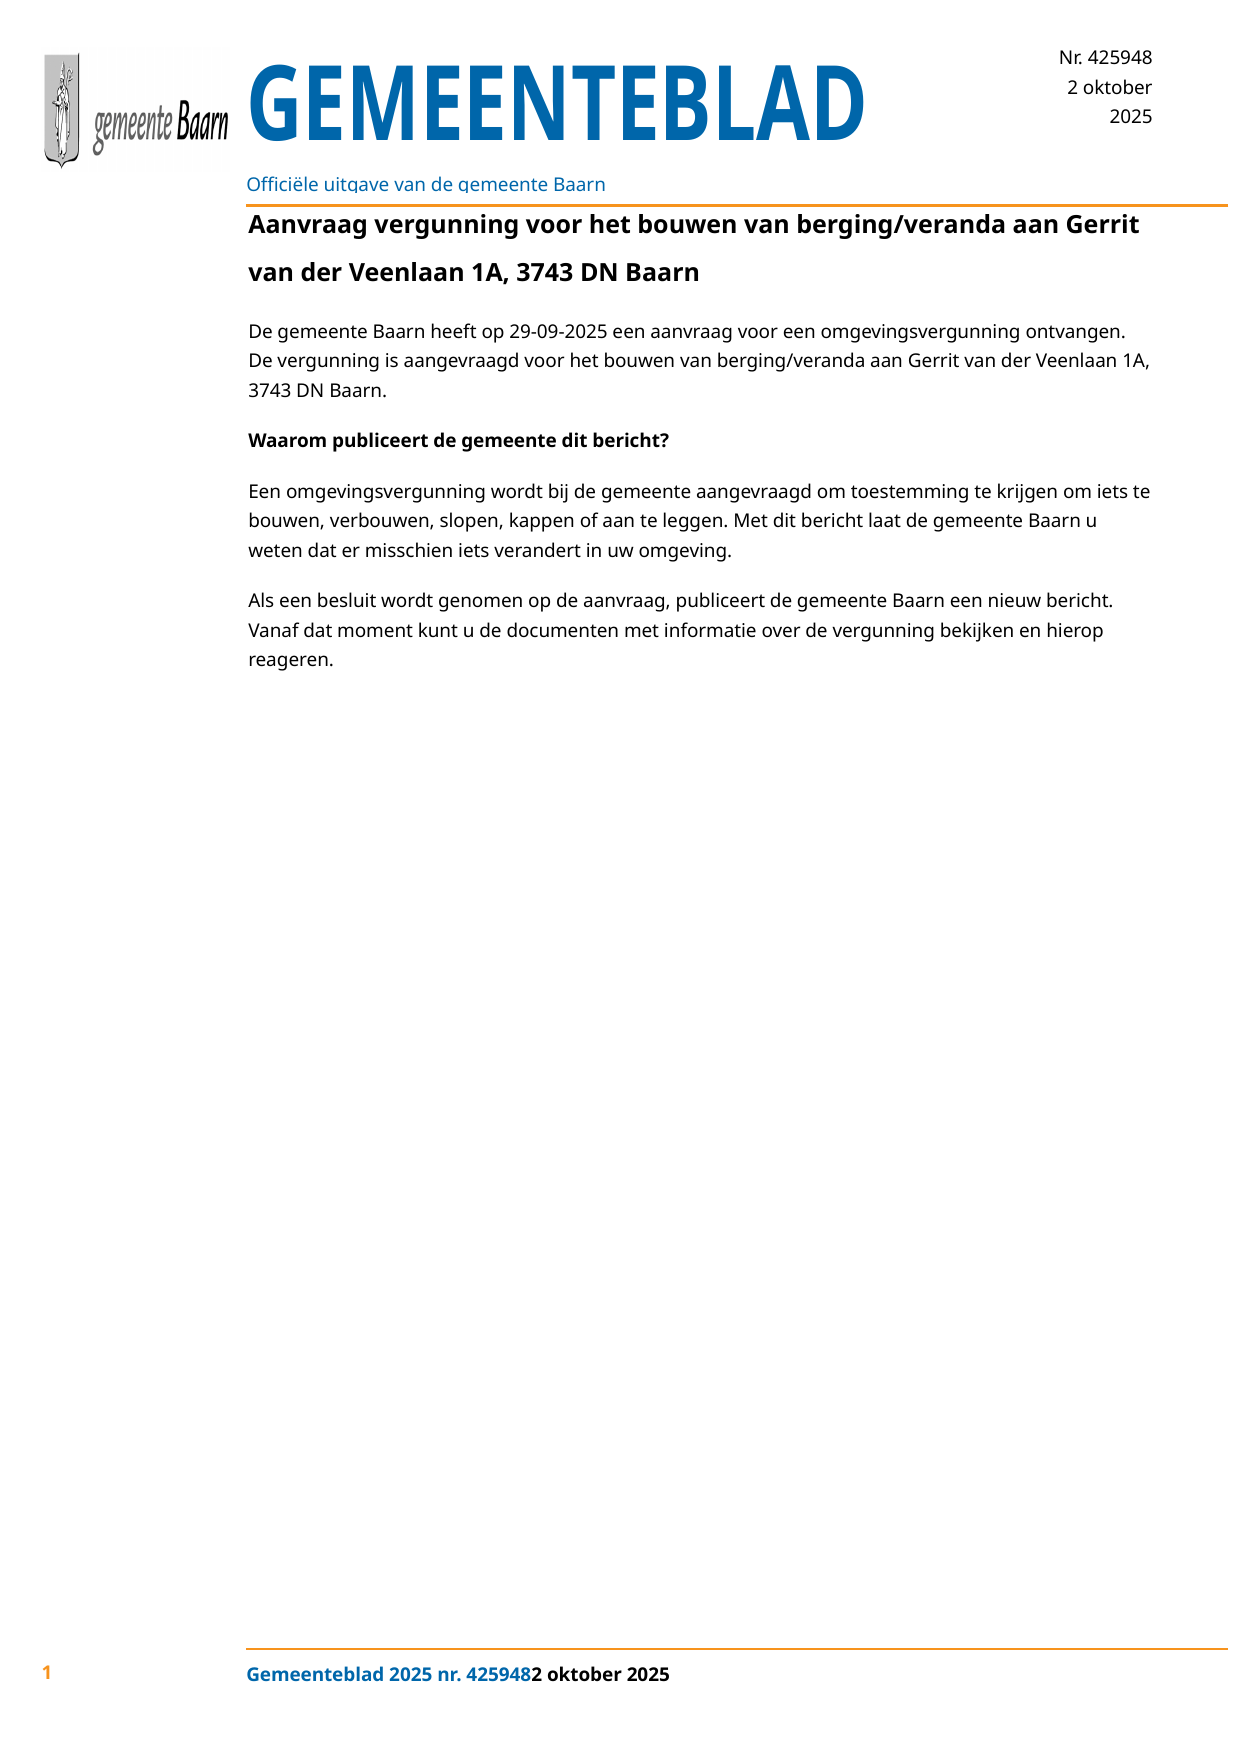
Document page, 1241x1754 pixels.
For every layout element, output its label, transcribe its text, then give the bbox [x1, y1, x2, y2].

text Waarom publiceert de gemeente dit bericht? [248, 427, 1152, 453]
text Een omgevingsvergunning wordt bij de gemeente aangevraagd om toestemming te krijgen om iets te bouwen, verbouwen, slopen, kappen of aan te leggen. Met dit bericht laat de gemeente Baarn u weten dat er misschien iets verandert in uw omgeving. [248, 478, 1152, 563]
text Als een besluit wordt genomen op de aanvraag, publiceert de gemeente Baarn een nieuw bericht. Vanaf dat moment kunt u de documenten met informatie over de vergunning bekijken en hierop reageren. [248, 587, 1152, 672]
text De gemeente Baarn heeft op 29-09-2025 een aanvraag voor een omgevingsvergunning ontvangen. De vergunning is aangevraagd voor het bouwen van berging/veranda aan Gerrit van der Veenlaan 1A, 3743 DN Baarn. [248, 318, 1152, 403]
picture [41, 47, 231, 172]
text Aanvraag vergunning voor het bouwen van berging/veranda aan Gerrit van der Veenlaan 1A, 3743 DN Baarn [248, 207, 1152, 288]
